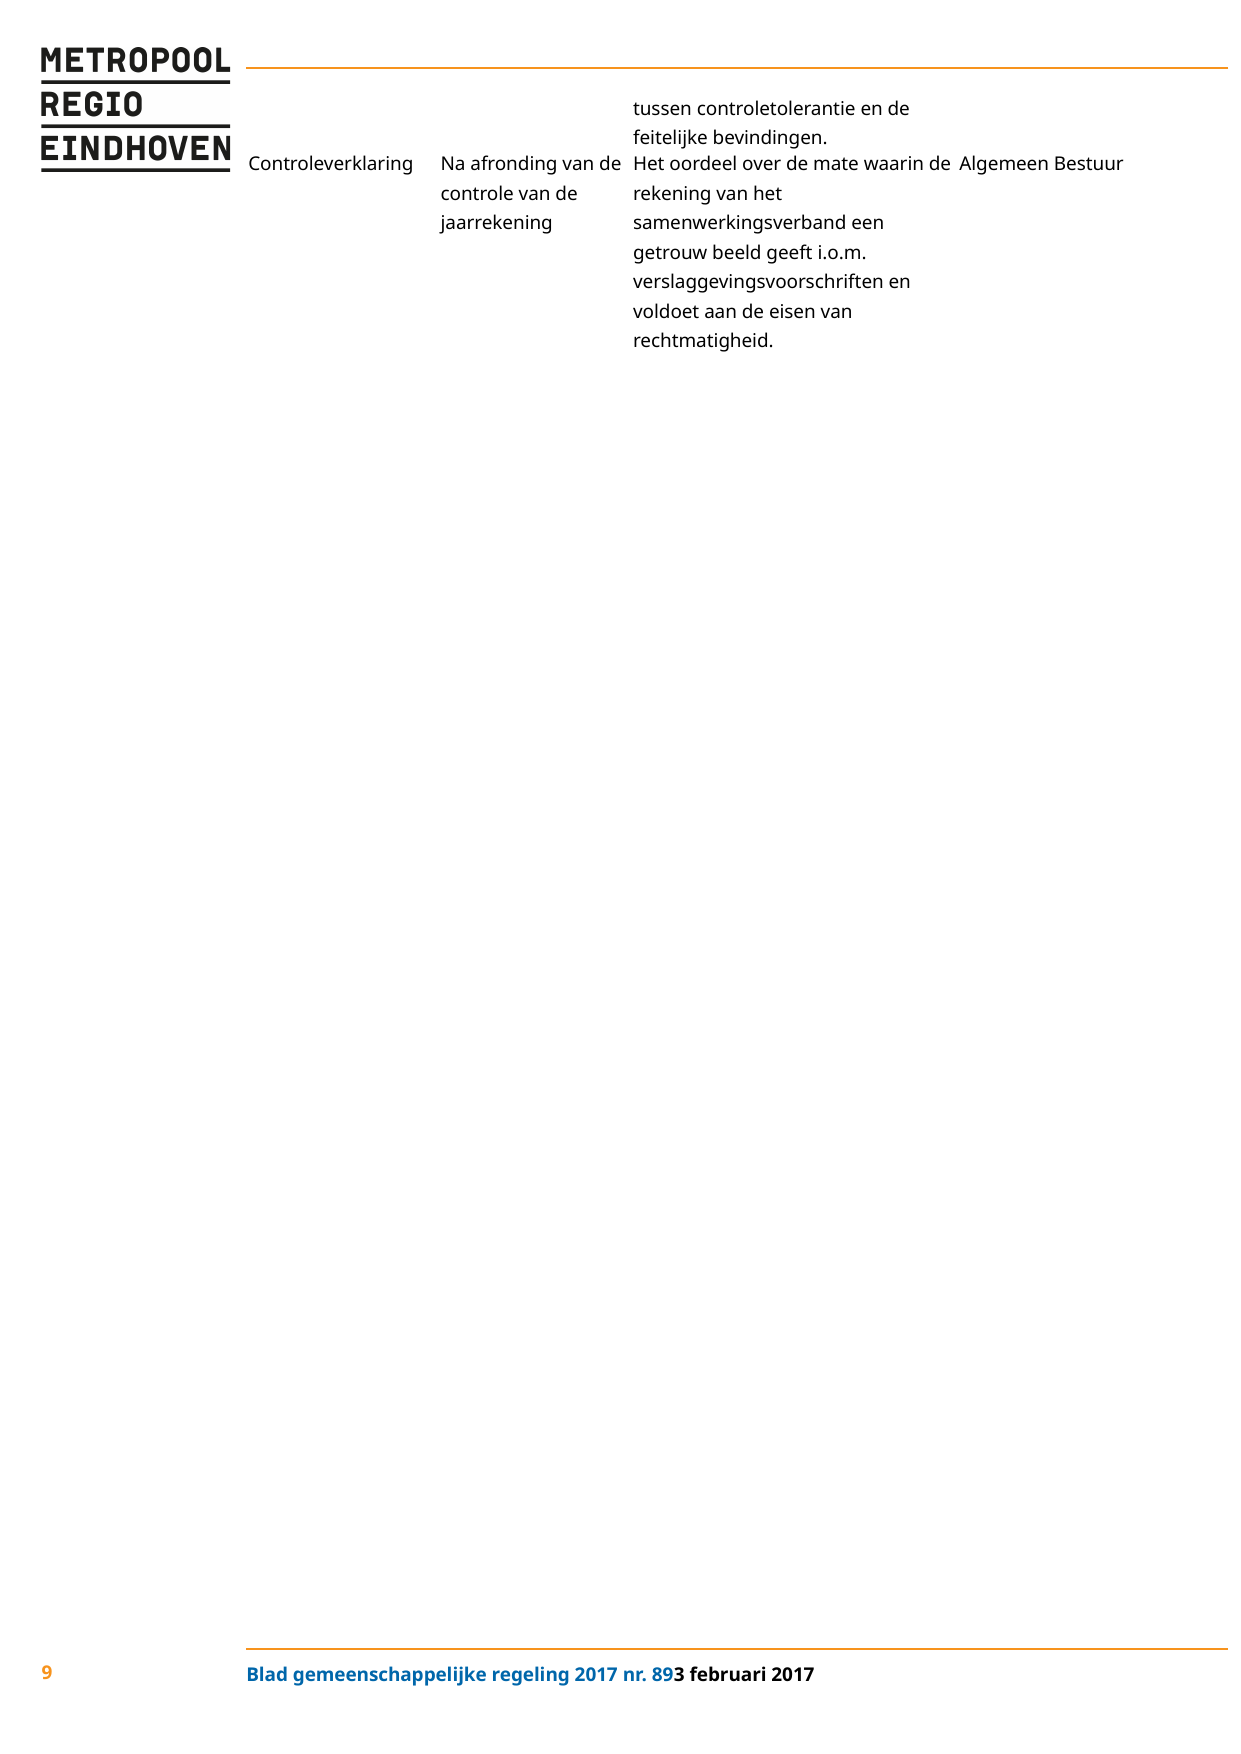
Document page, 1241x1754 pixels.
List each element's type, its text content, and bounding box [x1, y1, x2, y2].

table_cell Algemeen Bestuur [959, 150, 1152, 353]
table_cell Na afronding van de controle van de jaarrekening [440, 150, 633, 353]
table_cell [248, 95, 440, 150]
table_cell tussen controletolerantie en de feitelijke bevindingen. [633, 95, 959, 150]
picture [41, 47, 231, 172]
table_cell Controleverklaring [248, 150, 440, 353]
table_cell [959, 95, 1152, 150]
table_cell [440, 95, 633, 150]
table_cell Het oordeel over de mate waarin de rekening van het samenwerkingsverband een getrouw beeld geeft i.o.m. verslaggevingsvoorschriften en voldoet aan de eisen van rechtmatigheid. [633, 150, 959, 353]
